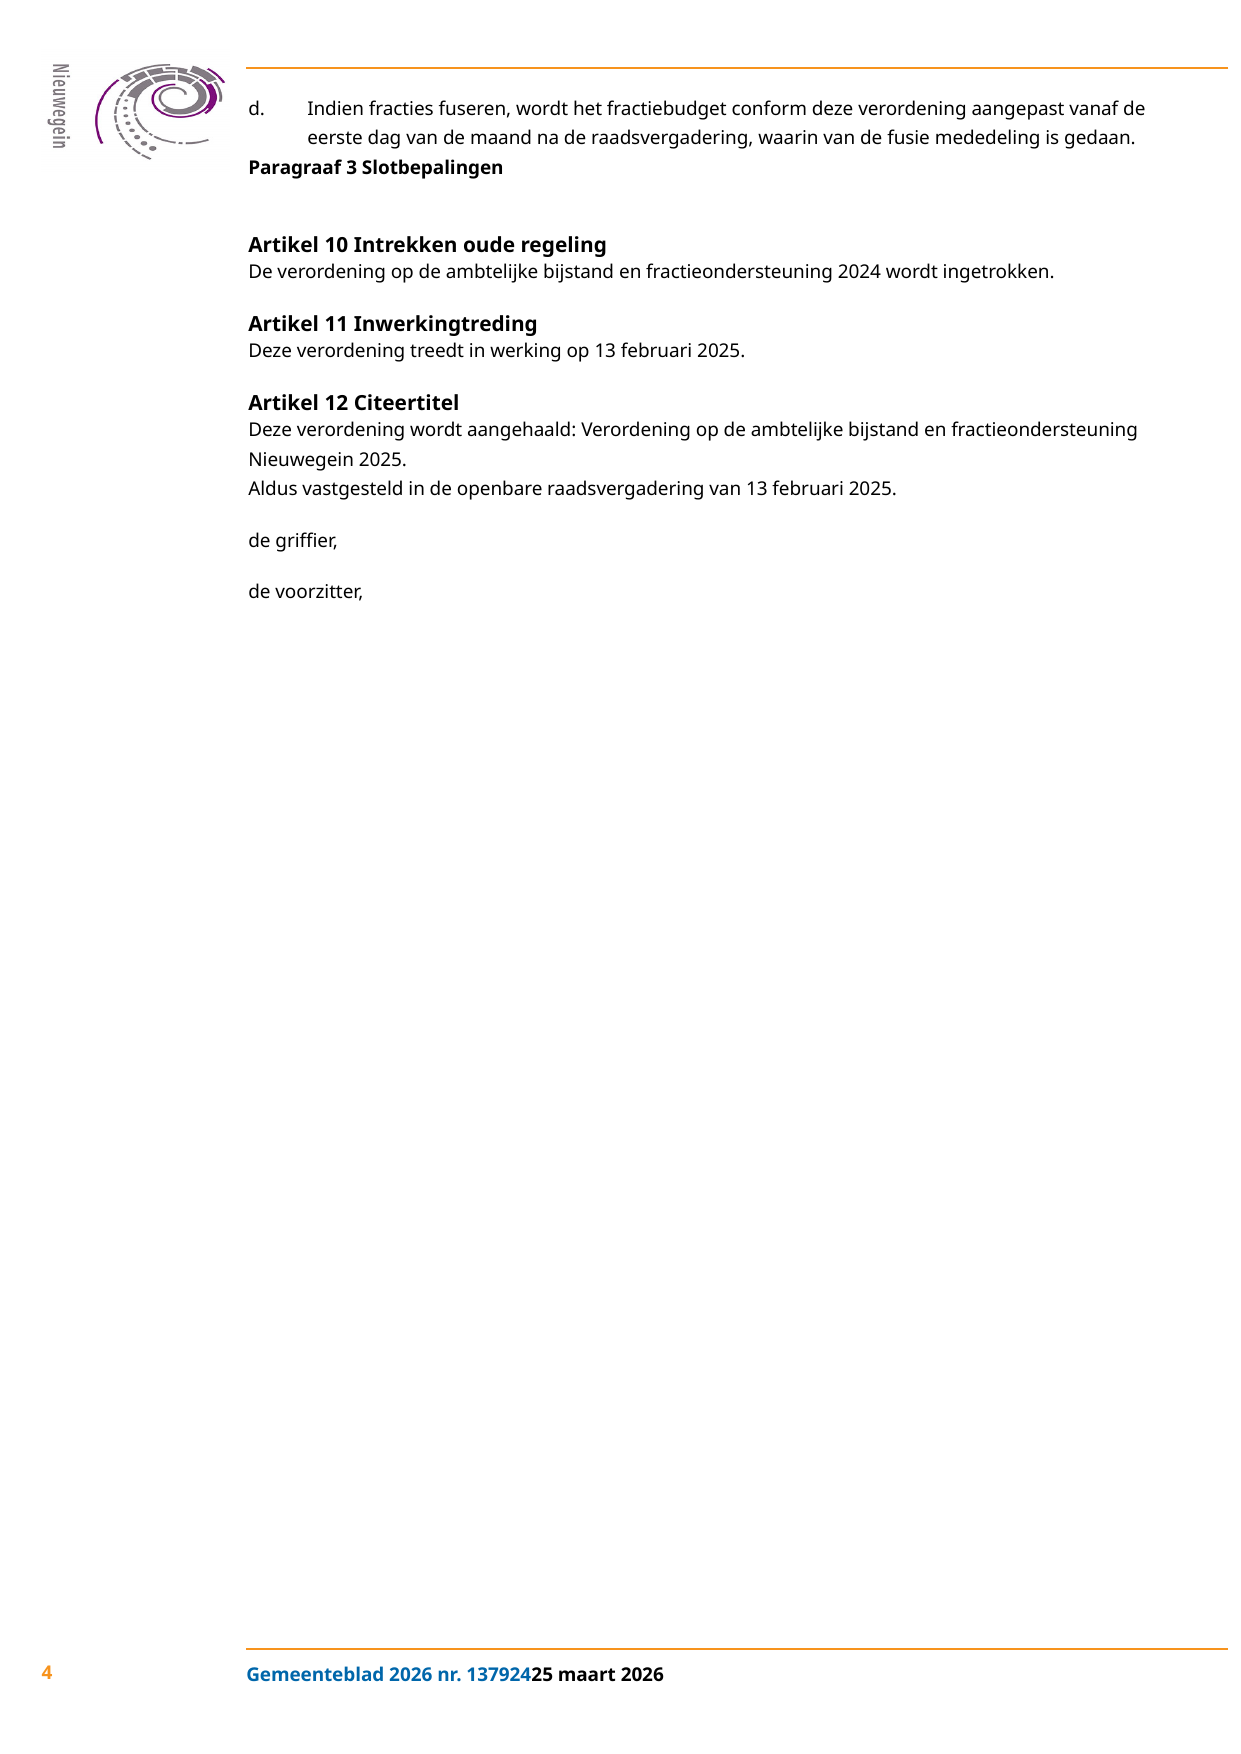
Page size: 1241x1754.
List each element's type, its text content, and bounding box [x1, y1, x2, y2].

list Indien fracties fuseren, wordt het fractiebudget conform deze verordening aangepast vanaf de eerste dag van de maand na de raadsvergadering, waarin van de fusie mededeling is gedaan. [248, 95, 1152, 150]
text Aldus vastgesteld in de openbare raadsvergadering van 13 februari 2025. [248, 475, 1152, 501]
text Deze verordening treedt in werking op 13 februari 2025. [248, 337, 1152, 363]
text Artikel 10 Intrekken oude regeling [248, 230, 1152, 258]
text Artikel 12 Citeertitel [248, 388, 1152, 416]
text Paragraaf 3 Slotbepalingen [248, 154, 1152, 180]
picture [41, 47, 231, 172]
text Deze verordening wordt aangehaald: Verordening op de ambtelijke bijstand en fractieondersteuning Nieuwegein 2025. [248, 416, 1152, 472]
text De verordening op de ambtelijke bijstand en fractieondersteuning 2024 wordt ingetrokken. [248, 258, 1152, 284]
text de voorzitter, [248, 578, 1152, 604]
text de griffier, [248, 527, 1152, 553]
text Artikel 11 Inwerkingtreding [248, 309, 1152, 337]
